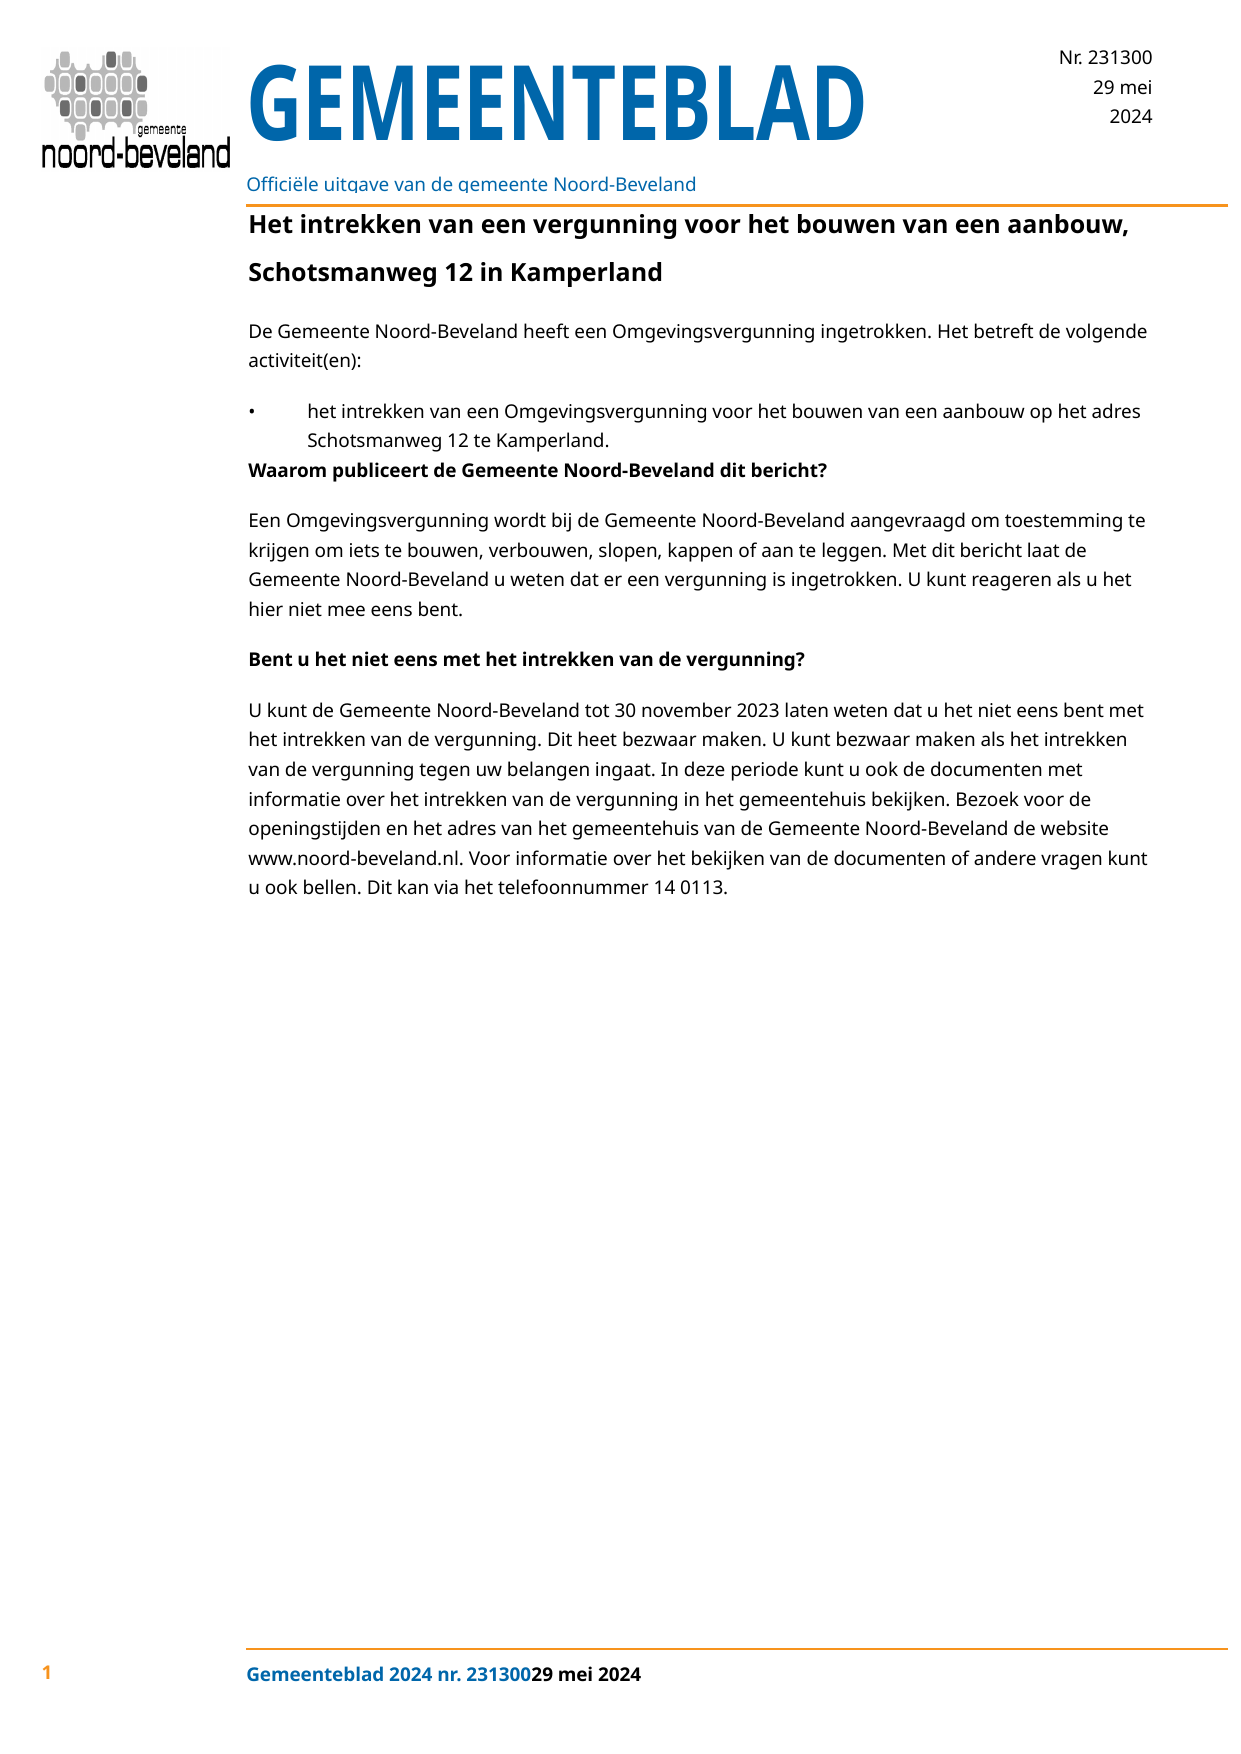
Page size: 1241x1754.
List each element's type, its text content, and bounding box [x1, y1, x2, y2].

text Een Omgevingsvergunning wordt bij de Gemeente Noord-Beveland aangevraagd om toestemming te krijgen om iets te bouwen, verbouwen, slopen, kappen of aan te leggen. Met dit bericht laat de Gemeente Noord-Beveland u weten dat er een vergunning is ingetrokken. U kunt reageren als u het hier niet mee eens bent. [248, 507, 1152, 622]
text Waarom publiceert de Gemeente Noord-Beveland dit bericht? [248, 457, 1152, 483]
text De Gemeente Noord-Beveland heeft een Omgevingsvergunning ingetrokken. Het betreft de volgende activiteit(en): [248, 318, 1152, 373]
list het intrekken van een Omgevingsvergunning voor het bouwen van een aanbouw op het adres Schotsmanweg 12 te Kamperland. [248, 398, 1152, 453]
picture [41, 47, 231, 172]
text Bent u het niet eens met het intrekken van de vergunning? [248, 647, 1152, 672]
text Het intrekken van een vergunning voor het bouwen van een aanbouw, Schotsmanweg 12 in Kamperland [248, 207, 1152, 288]
text U kunt de Gemeente Noord-Beveland tot 30 november 2023 laten weten dat u het niet eens bent met het intrekken van de vergunning. Dit heet bezwaar maken. U kunt bezwaar maken als het intrekken van de vergunning tegen uw belangen ingaat. In deze periode kunt u ook de documenten met informatie over het intrekken van de vergunning in het gemeentehuis bekijken. Bezoek voor de openingstijden en het adres van het gemeentehuis van de Gemeente Noord-Beveland de website www.noord-beveland.nl. Voor informatie over het bekijken van de documenten of andere vragen kunt u ook bellen. Dit kan via het telefoonnummer 14 0113. [248, 697, 1152, 900]
